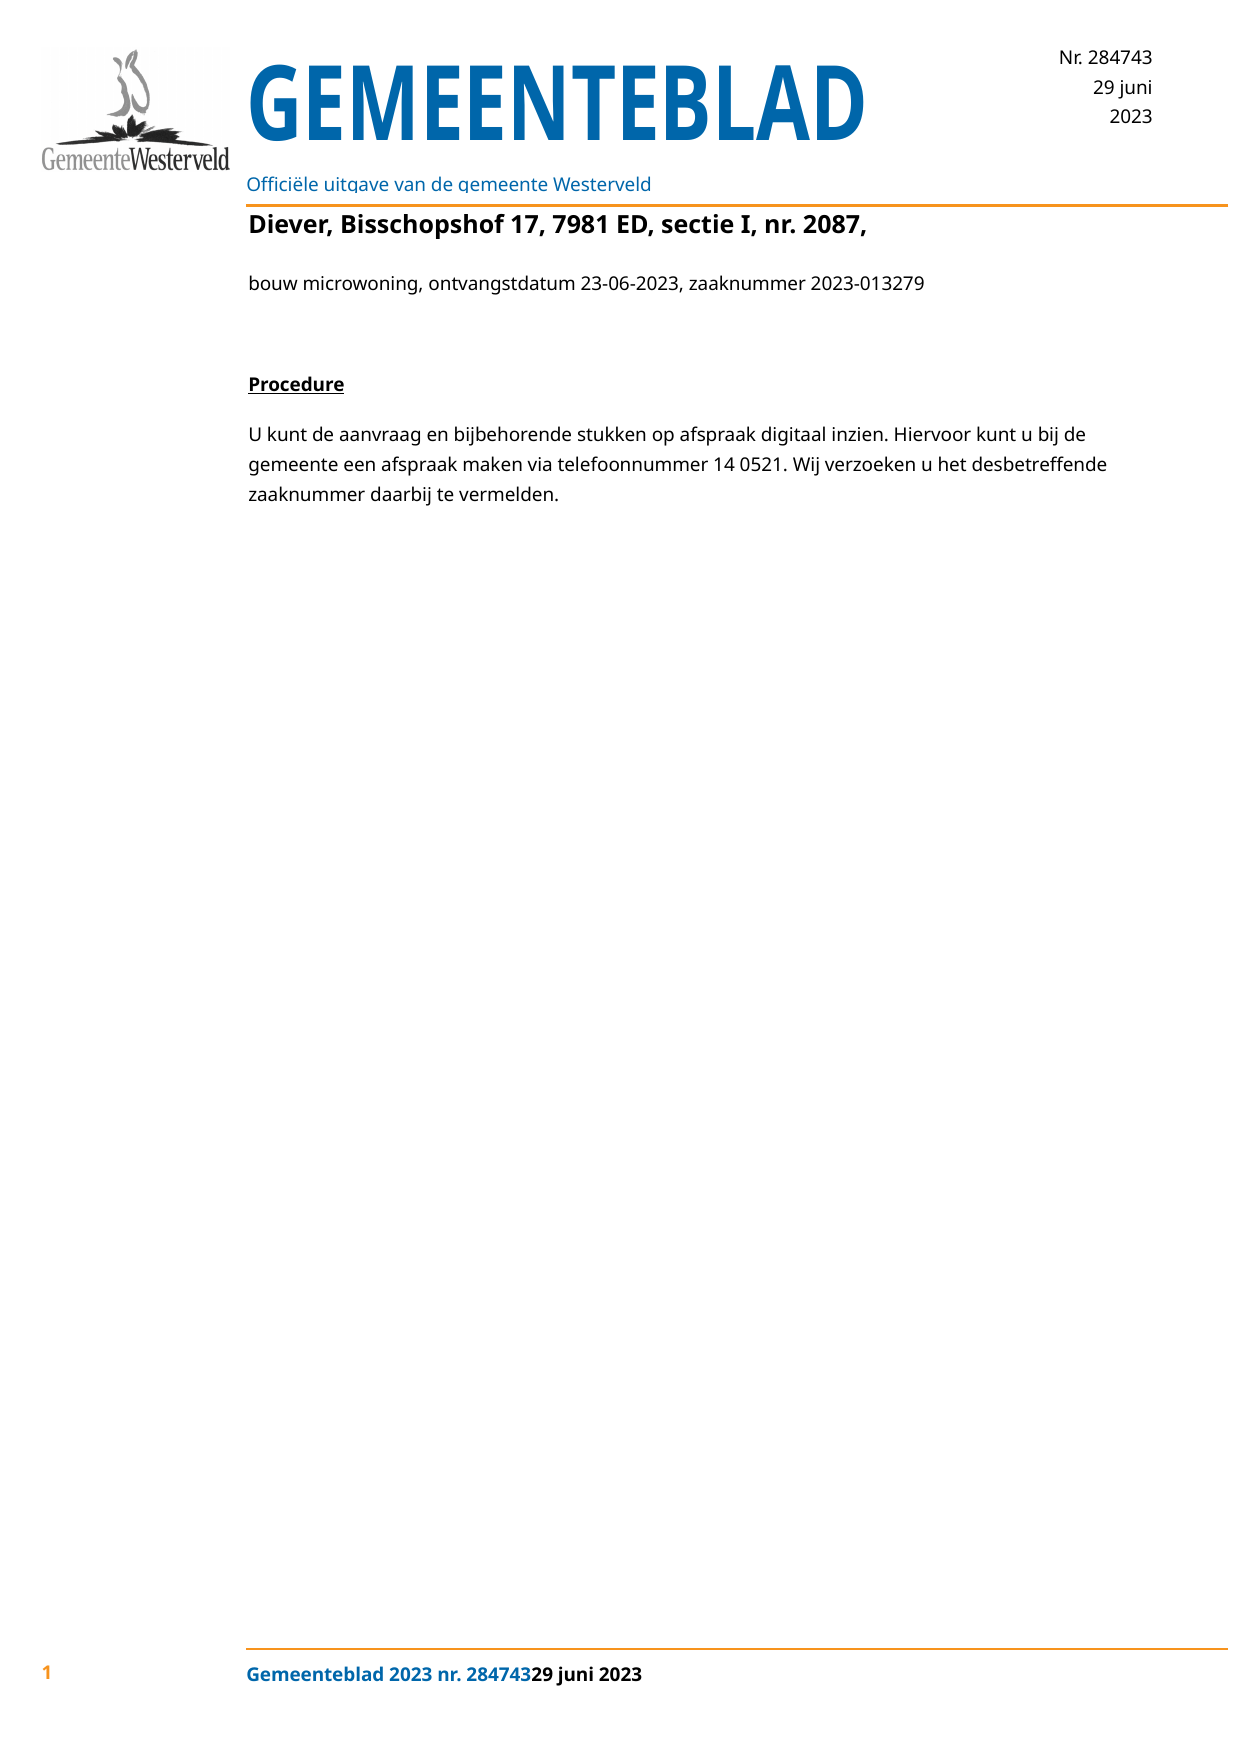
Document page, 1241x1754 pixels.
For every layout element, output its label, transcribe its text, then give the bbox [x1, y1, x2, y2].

picture [41, 47, 231, 172]
text Diever, Bisschopshof 17, 7981 ED, sectie I, nr. 2087, [248, 207, 1152, 241]
text U kunt de aanvraag en bijbehorende stukken op afspraak digitaal inzien. Hiervoor kunt u bij de gemeente een afspraak maken via telefoonnummer 14 0521. Wij verzoeken u het desbetreffende zaaknummer daarbij te vermelden. [248, 422, 1152, 506]
text bouw microwoning, ontvangstdatum 23-06-2023, zaaknummer 2023-013279 [248, 270, 1152, 296]
text Procedure [248, 371, 1152, 397]
